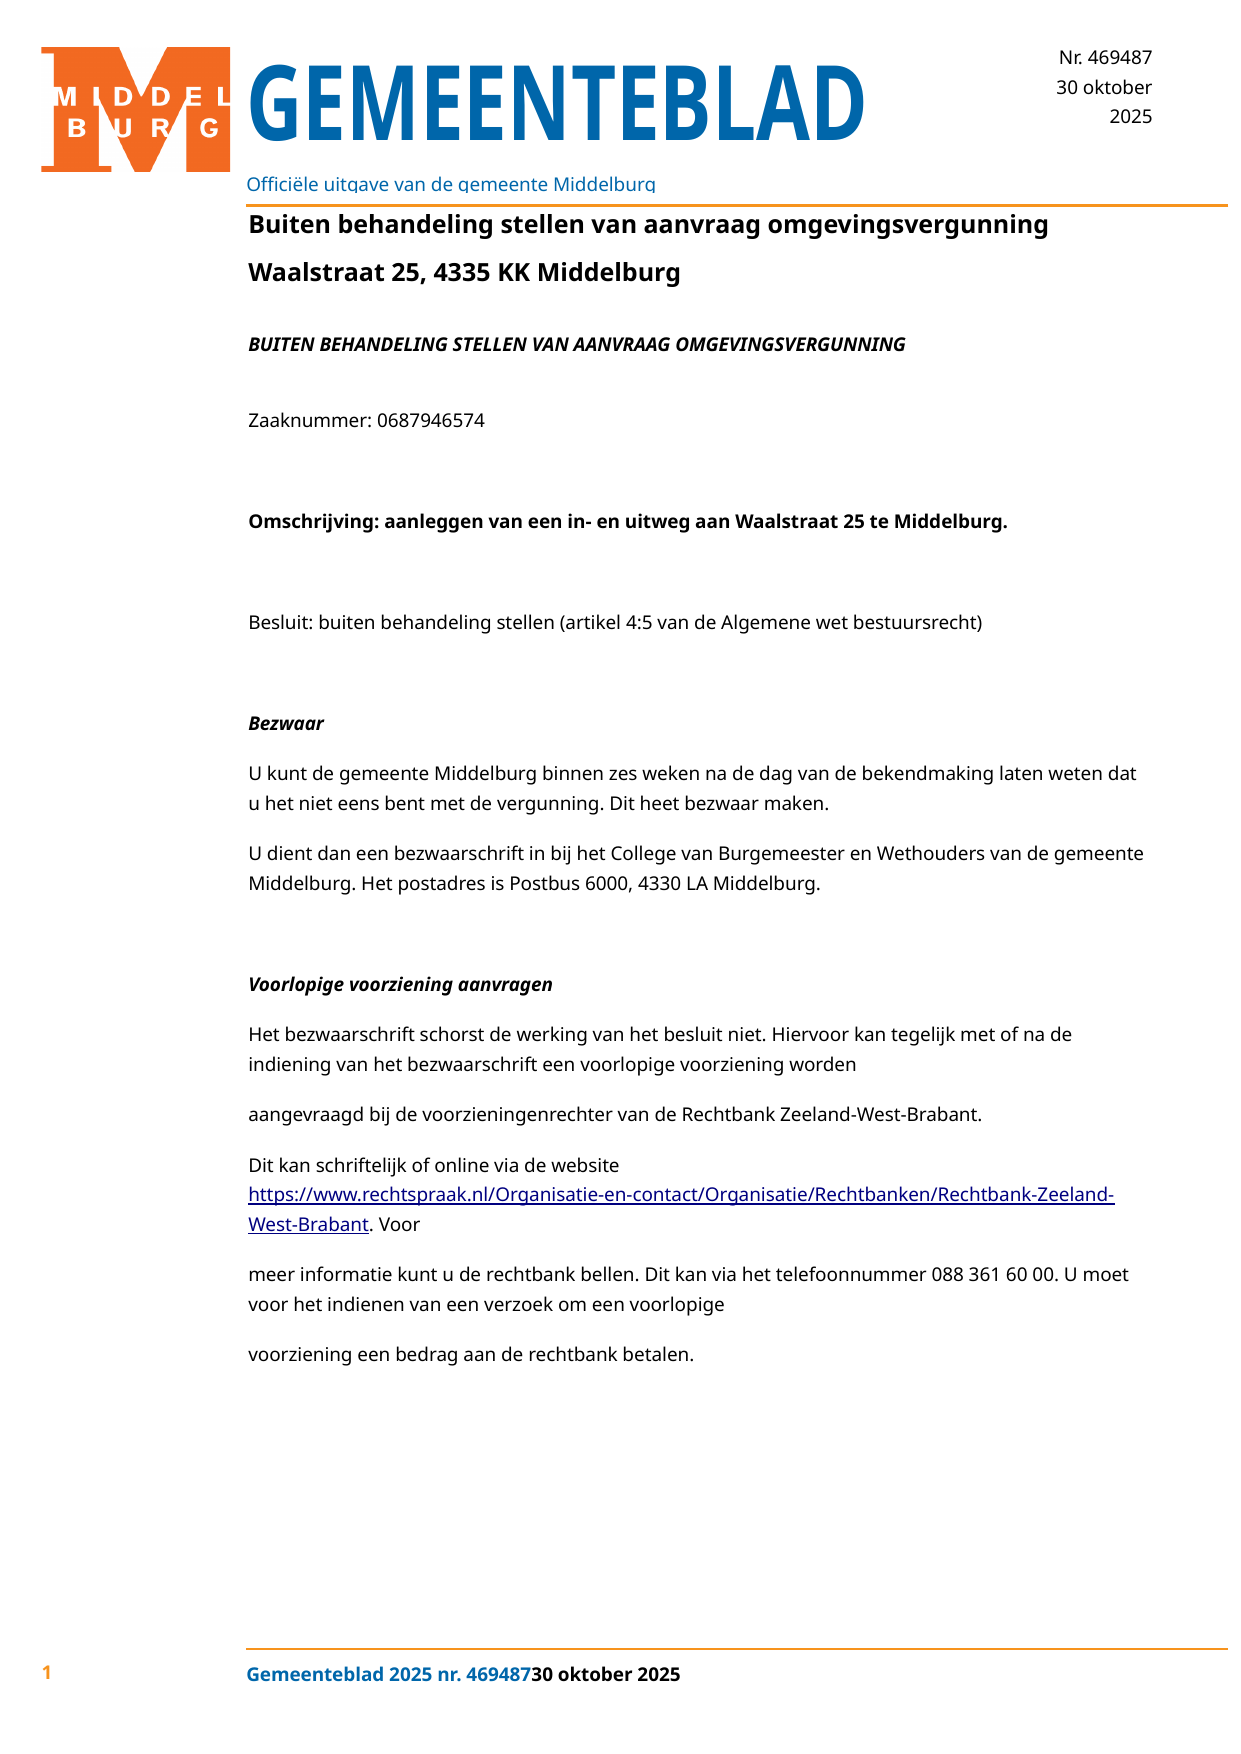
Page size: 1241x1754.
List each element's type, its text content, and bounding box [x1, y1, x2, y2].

text U kunt de gemeente Middelburg binnen zes weken na de dag van de bekendmaking laten weten dat u het niet eens bent met de vergunning. Dit heet bezwaar maken. [248, 761, 1152, 816]
text Omschrijving: aanleggen van een in- en uitweg aan Waalstraat 25 te Middelburg. [248, 508, 1152, 534]
text meer informatie kunt u de rechtbank bellen. Dit kan via het telefoonnummer 088 361 60 00. U moet voor het indienen van een verzoek om een voorlopige [248, 1261, 1152, 1317]
text Bezwaar [248, 710, 1152, 736]
text aangevraagd bij de voorzieningenrechter van de Rechtbank Zeeland-West-Brabant. [248, 1101, 1152, 1127]
text Voorlopige voorziening aanvragen [248, 971, 1152, 997]
text BUITEN BEHANDELING STELLEN VAN AANVRAAG OMGEVINGSVERGUNNING [248, 331, 1152, 357]
text voorziening een bedrag aan de rechtbank betalen. [248, 1341, 1152, 1367]
text Het bezwaarschrift schorst de werking van het besluit niet. Hiervoor kan tegelijk met of na de indiening van het bezwaarschrift een voorlopige voorziening worden [248, 1021, 1152, 1077]
text Dit kan schriftelijk of online via de website https://www.rechtspraak.nl/Organisatie-en-contact/Organisatie/Rechtbanken/Rechtbank-Zeeland-West-Brabant. Voor [248, 1152, 1152, 1237]
text Zaaknummer: 0687946574 [248, 408, 1152, 433]
text Buiten behandeling stellen van aanvraag omgevingsvergunning Waalstraat 25, 4335 KK Middelburg [248, 207, 1152, 288]
text Besluit: buiten behandeling stellen (artikel 4:5 van de Algemene wet bestuursrecht) [248, 609, 1152, 635]
text U dient dan een bezwaarschrift in bij het College van Burgemeester en Wethouders van de gemeente Middelburg. Het postadres is Postbus 6000, 4330 LA Middelburg. [248, 841, 1152, 896]
picture [41, 47, 231, 172]
